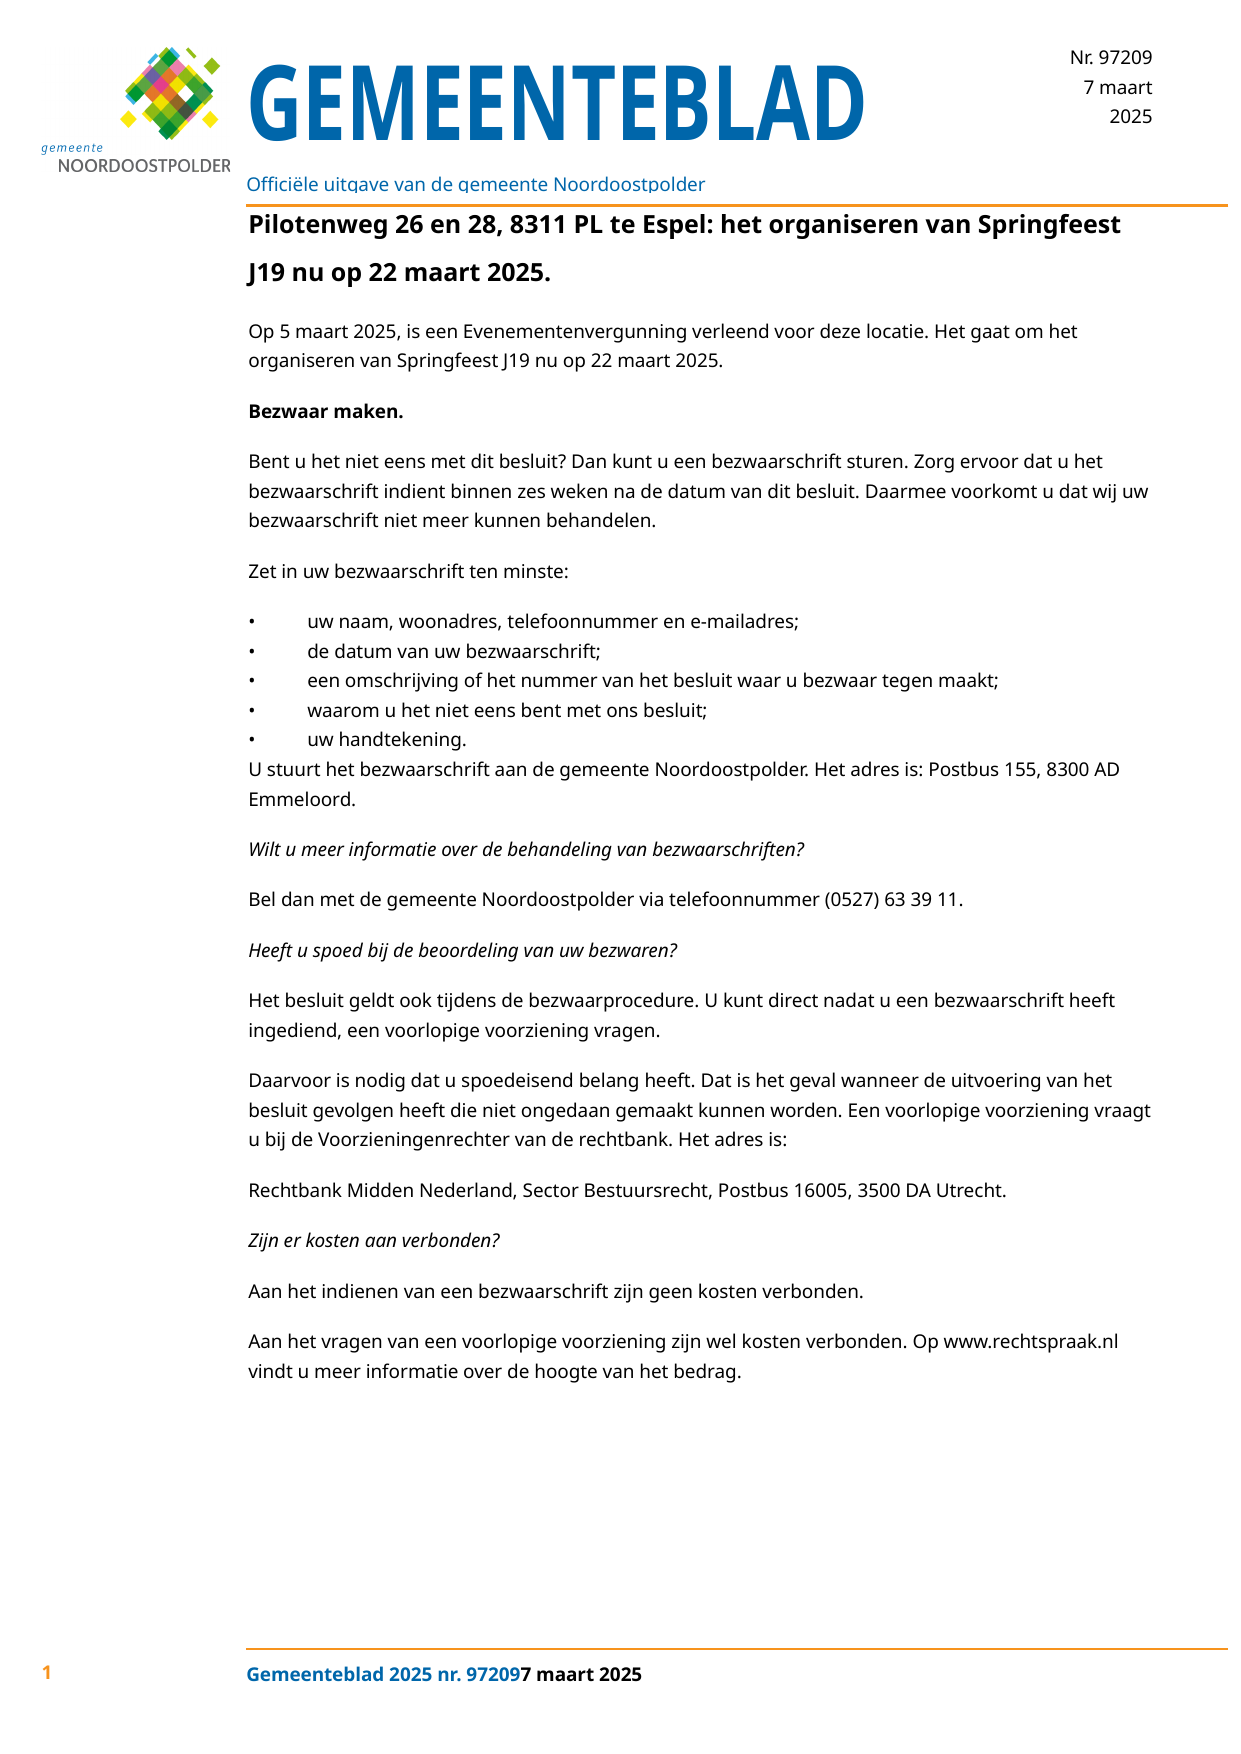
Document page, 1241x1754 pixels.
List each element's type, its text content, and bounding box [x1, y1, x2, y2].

text Bezwaar maken. [248, 398, 1152, 424]
list de datum van uw bezwaarschrift; [248, 638, 1152, 664]
text Bent u het niet eens met dit besluit? Dan kunt u een bezwaarschrift sturen. Zorg ervoor dat u het bezwaarschrift indient binnen zes weken na de datum van dit besluit. Daarmee voorkomt u dat wij uw bezwaarschrift niet meer kunnen behandelen. [248, 448, 1152, 533]
text Zijn er kosten aan verbonden? [248, 1227, 1152, 1253]
text Het besluit geldt ook tijdens de bezwaarprocedure. U kunt direct nadat u een bezwaarschrift heeft ingediend, een voorlopige voorziening vragen. [248, 987, 1152, 1043]
text Daarvoor is nodig dat u spoedeisend belang heeft. Dat is het geval wanneer de uitvoering van het besluit gevolgen heeft die niet ongedaan gemaakt kunnen worden. Een voorlopige voorziening vraagt u bij de Voorzieningenrechter van de rechtbank. Het adres is: [248, 1067, 1152, 1152]
list uw naam, woonadres, telefoonnummer en e-mailadres; [248, 608, 1152, 634]
text U stuurt het bezwaarschrift aan de gemeente Noordoostpolder. Het adres is: Postbus 155, 8300 AD Emmeloord. [248, 756, 1152, 812]
list uw handtekening. [248, 727, 1152, 752]
text Op 5 maart 2025, is een Evenementenvergunning verleend voor deze locatie. Het gaat om het organiseren van Springfeest J19 nu op 22 maart 2025. [248, 318, 1152, 373]
text Aan het indienen van een bezwaarschrift zijn geen kosten verbonden. [248, 1278, 1152, 1304]
text Aan het vragen van een voorlopige voorziening zijn wel kosten verbonden. Op www.rechtspraak.nl vindt u meer informatie over de hoogte van het bedrag. [248, 1328, 1152, 1384]
text Rechtbank Midden Nederland, Sector Bestuursrecht, Postbus 16005, 3500 DA Utrecht. [248, 1177, 1152, 1203]
list een omschrijving of het nummer van het besluit waar u bezwaar tegen maakt; [248, 667, 1152, 693]
picture [41, 47, 231, 172]
text Heeft u spoed bij de beoordeling van uw bezwaren? [248, 937, 1152, 963]
text Zet in uw bezwaarschrift ten minste: [248, 558, 1152, 584]
text Wilt u meer informatie over de behandeling van bezwaarschriften? [248, 836, 1152, 862]
text Pilotenweg 26 en 28, 8311 PL te Espel: het organiseren van Springfeest J19 nu op 22 maart 2025. [248, 207, 1152, 288]
text Bel dan met de gemeente Noordoostpolder via telefoonnummer (0527) 63 39 11. [248, 887, 1152, 912]
list waarom u het niet eens bent met ons besluit; [248, 697, 1152, 723]
